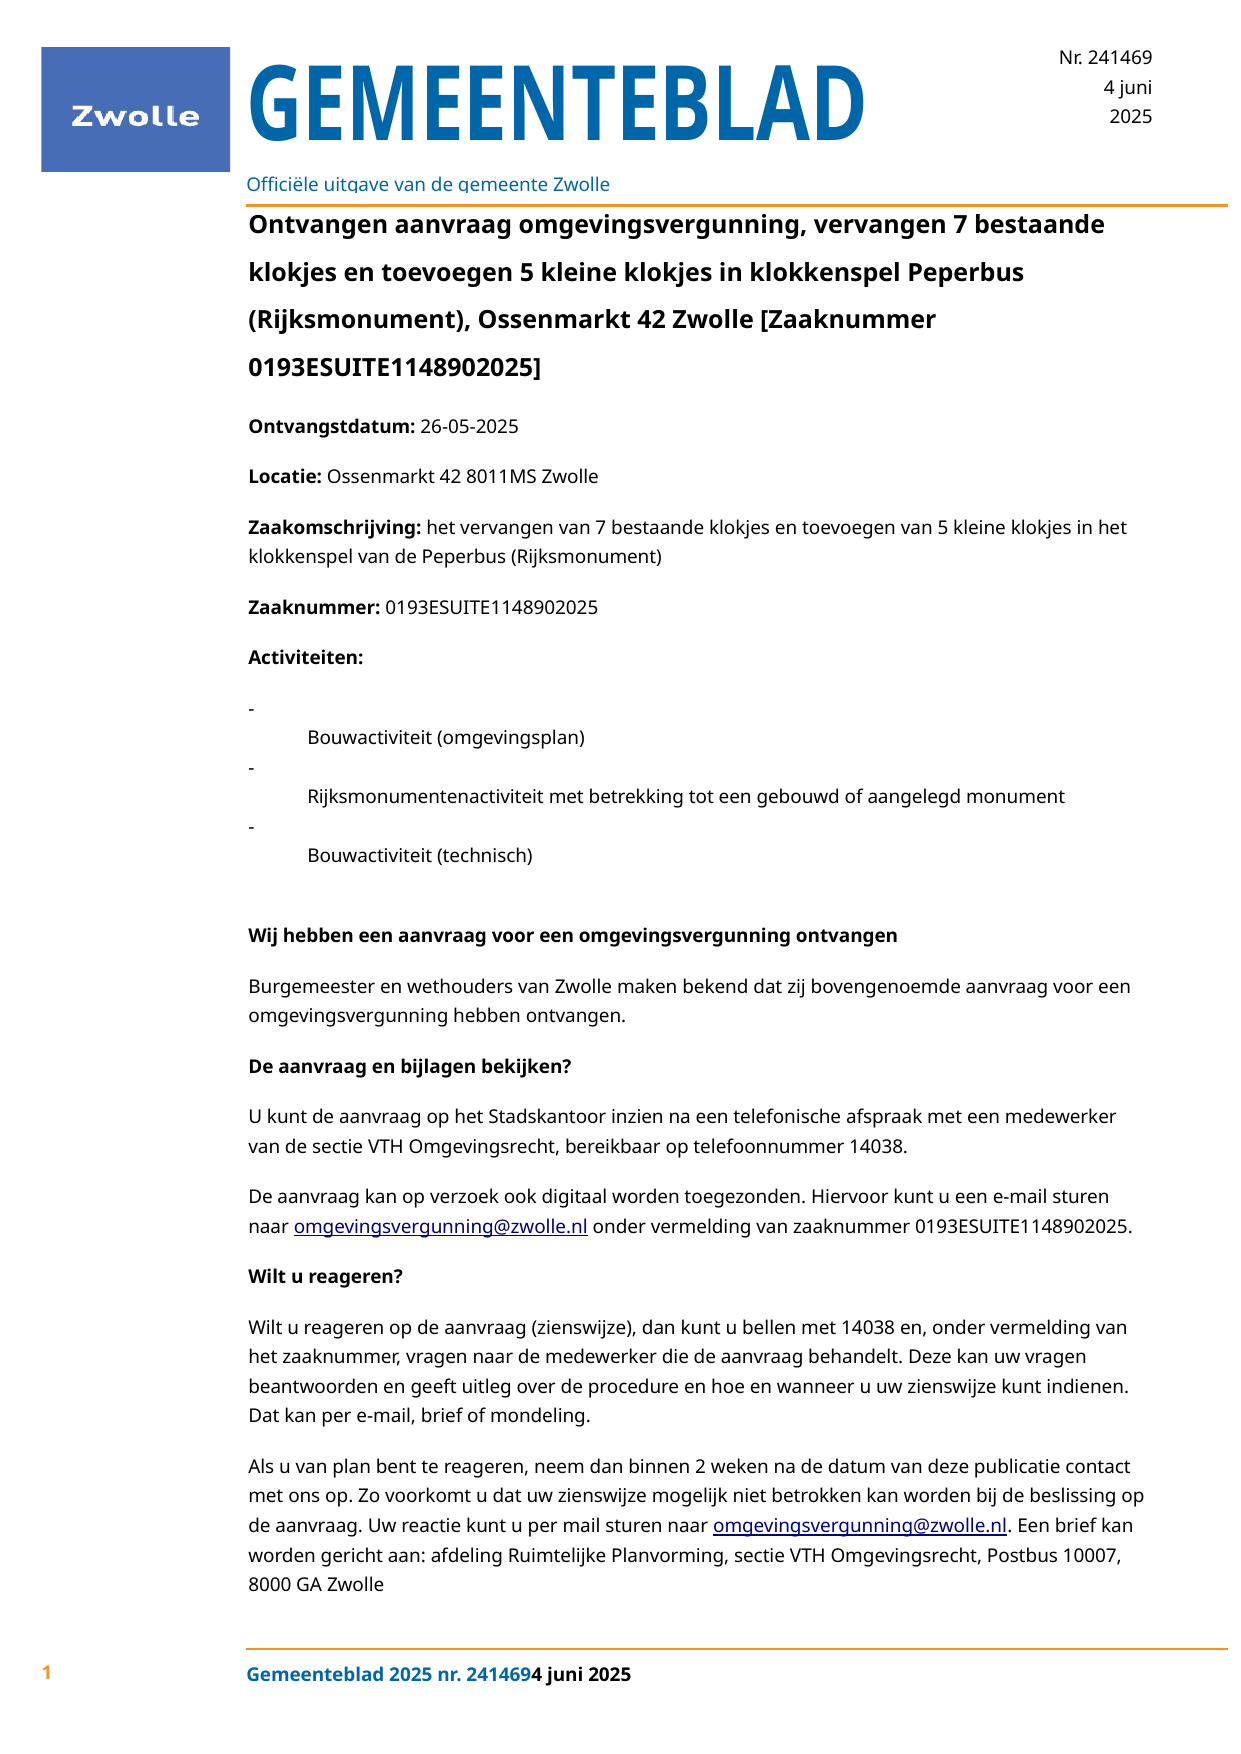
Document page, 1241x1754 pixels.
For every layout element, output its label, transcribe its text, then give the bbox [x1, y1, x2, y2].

text Ontvangstdatum: 26-05-2025 [248, 413, 1152, 439]
text Locatie: Ossenmarkt 42 8011MS Zwolle [248, 463, 1152, 489]
text De aanvraag en bijlagen bekijken? [248, 1053, 1152, 1079]
text Wilt u reageren op de aanvraag (zienswijze), dan kunt u bellen met 14038 en, onder vermelding van het zaaknummer, vragen naar de medewerker die de aanvraag behandelt. Deze kan uw vragen beantwoorden en geeft uitleg over de procedure en hoe en wanneer u uw zienswijze kunt indienen. Dat kan per e-mail, brief of mondeling. [248, 1314, 1152, 1428]
text U kunt de aanvraag op het Stadskantoor inzien na een telefonische afspraak met een medewerker van de sectie VTH Omgevingsrecht, bereikbaar op telefoonnummer 14038. [248, 1103, 1152, 1159]
text Wij hebben een aanvraag voor een omgevingsvergunning ontvangen [248, 923, 1152, 948]
list Bouwactiviteit (omgevingsplan) [248, 724, 1152, 750]
text Als u van plan bent te reageren, neem dan binnen 2 weken na de datum van deze publicatie contact met ons op. Zo voorkomt u dat uw zienswijze mogelijk niet betrokken kan worden bij de beslissing op de aanvraag. Uw reactie kunt u per mail sturen naar omgevingsvergunning@zwolle.nl. Een brief kan worden gericht aan: afdeling Ruimtelijke Planvorming, sectie VTH Omgevingsrecht, Postbus 10007, 8000 GA Zwolle [248, 1453, 1152, 1597]
text Activiteiten: [248, 644, 1152, 670]
text Zaakomschrijving: het vervangen van 7 bestaande klokjes en toevoegen van 5 kleine klokjes in het klokkenspel van de Peperbus (Rijksmonument) [248, 514, 1152, 569]
text De aanvraag kan op verzoek ook digitaal worden toegezonden. Hiervoor kunt u een e-mail sturen naar omgevingsvergunning@zwolle.nl onder vermelding van zaaknummer 0193ESUITE1148902025. [248, 1183, 1152, 1239]
list Bouwactiviteit (technisch) [248, 843, 1152, 868]
list Rijksmonumentenactiviteit met betrekking tot een gebouwd of aangelegd monument [248, 783, 1152, 809]
text Wilt u reageren? [248, 1263, 1152, 1289]
text Ontvangen aanvraag omgevingsvergunning, vervangen 7 bestaande klokjes en toevoegen 5 kleine klokjes in klokkenspel Peperbus (Rijksmonument), Ossenmarkt 42 Zwolle [Zaaknummer 0193ESUITE1148902025] [248, 207, 1152, 384]
text Zaaknummer: 0193ESUITE1148902025 [248, 594, 1152, 620]
text Burgemeester en wethouders van Zwolle maken bekend dat zij bovengenoemde aanvraag voor een omgevingsvergunning hebben ontvangen. [248, 973, 1152, 1028]
picture [41, 47, 231, 172]
